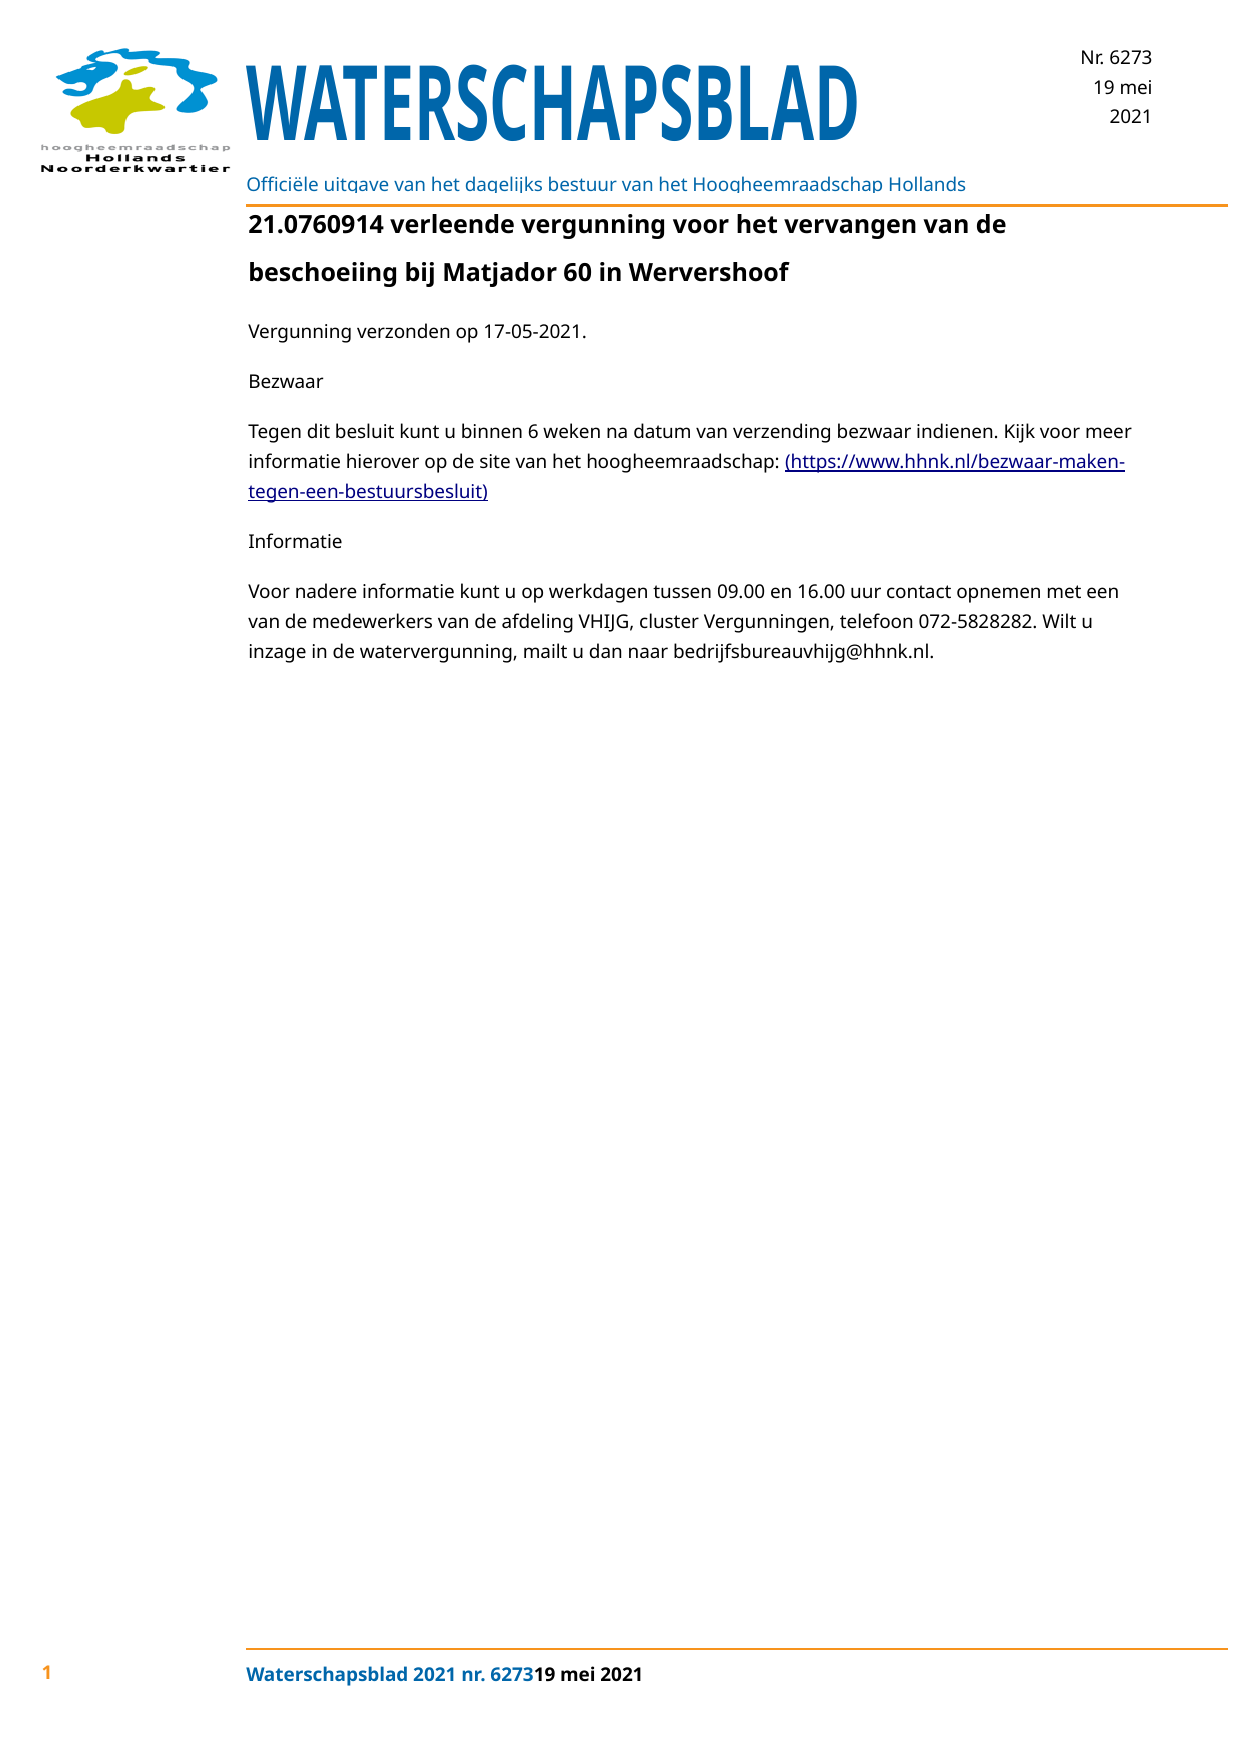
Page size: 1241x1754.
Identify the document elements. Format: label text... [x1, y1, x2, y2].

picture [41, 47, 231, 172]
text Bezwaar [248, 368, 1152, 394]
text Voor nadere informatie kunt u op werkdagen tussen 09.00 en 16.00 uur contact opnemen met een van de medewerkers van de afdeling VHIJG, cluster Vergunningen, telefoon 072-5828282. Wilt u inzage in de watervergunning, mailt u dan naar bedrijfsbureauvhijg@hhnk.nl. [248, 579, 1152, 664]
text Tegen dit besluit kunt u binnen 6 weken na datum van verzending bezwaar indienen. Kijk voor meer informatie hierover op de site van het hoogheemraadschap: (https://www.hhnk.nl/bezwaar-maken-tegen-een-bestuursbesluit) [248, 419, 1152, 504]
text Vergunning verzonden op 17-05-2021. [248, 318, 1152, 344]
text Informatie [248, 528, 1152, 554]
text 21.0760914 verleende vergunning voor het vervangen van de beschoeiing bij Matjador 60 in Wervershoof [248, 207, 1152, 288]
